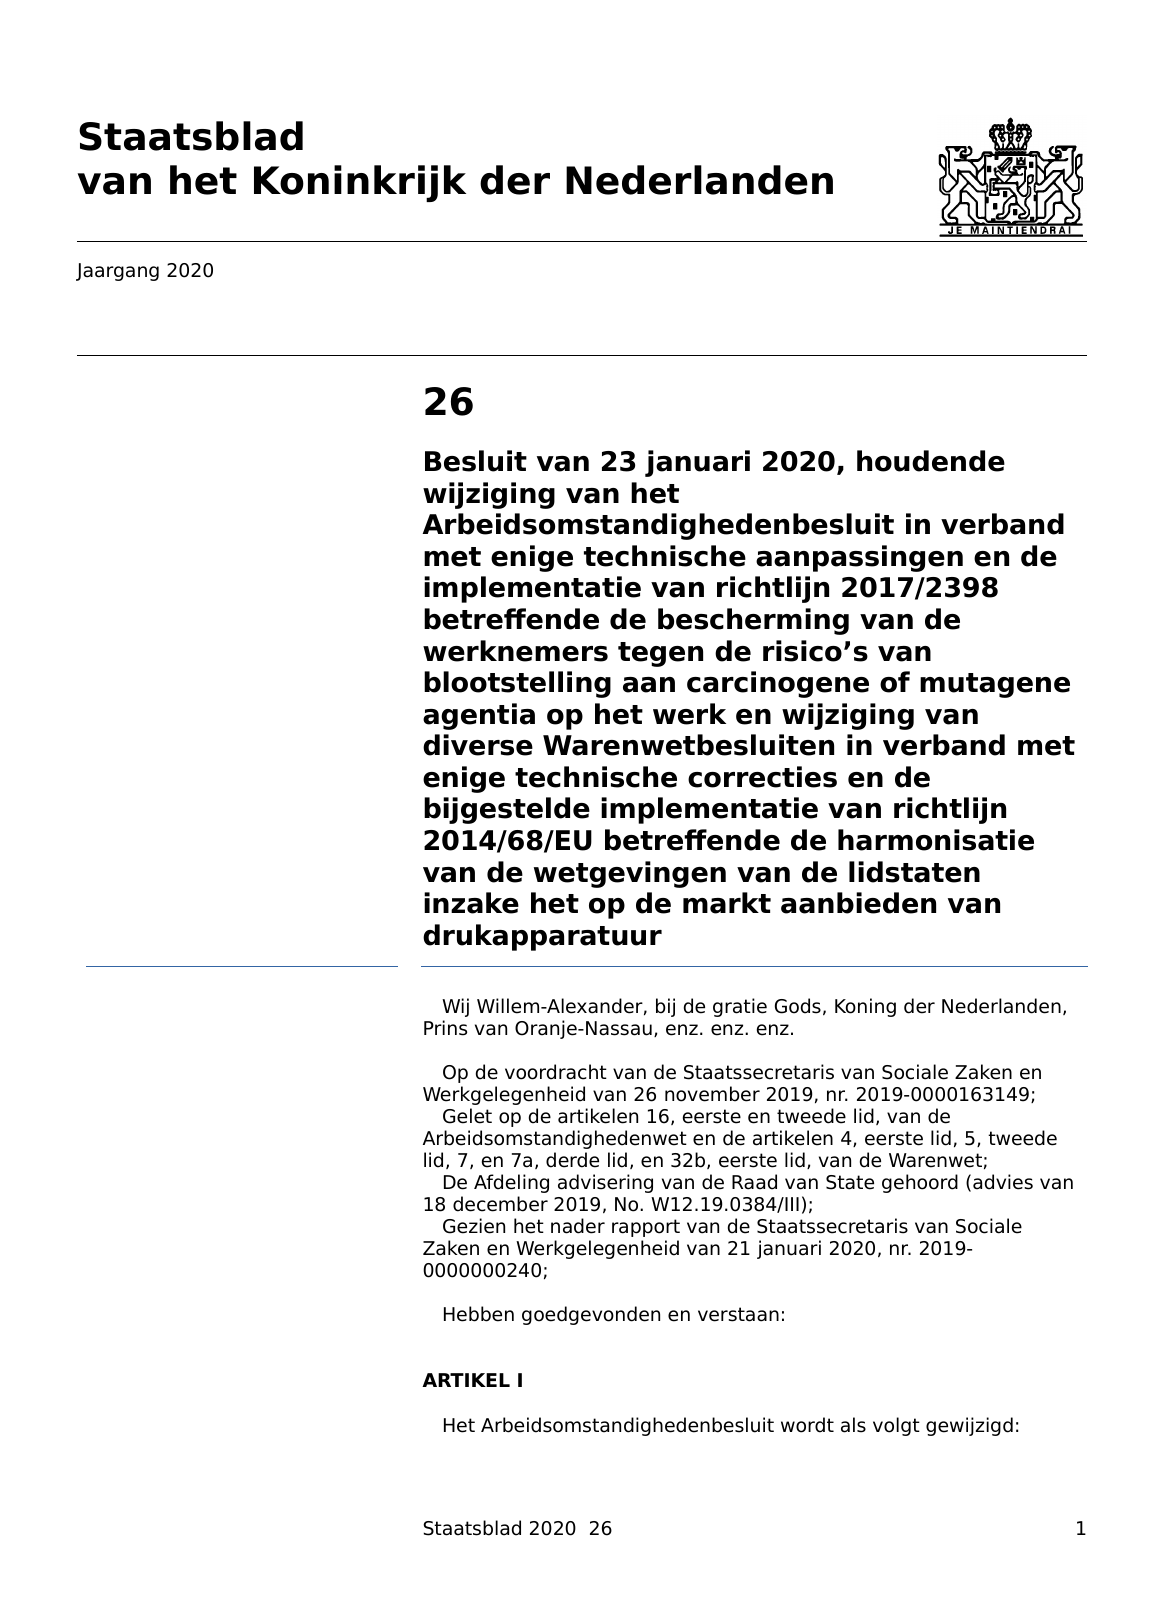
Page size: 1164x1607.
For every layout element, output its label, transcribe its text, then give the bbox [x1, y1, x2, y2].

text Gezien het nader rapport van de Staatssecretaris van Sociale Zaken en Werkgelegenheid van 21 januari 2020, nr. 2019-0000000240; [422, 1216, 1087, 1282]
text Besluit van 23 januari 2020, houdende wijziging van het Arbeidsomstandighedenbesluit in verband met enige technische aanpassingen en de implementatie van richtlijn 2017/2398 betreffende de bescherming van de werknemers tegen de risico’s van blootstelling aan carcinogene of mutagene agentia op het werk en wijziging van diverse Warenwetbesluiten in verband met enige technische correcties en de bijgestelde implementatie van richtlijn 2014/68/EU betreffende de harmonisatie van de wetgevingen van de lidstaten inzake het op de markt aanbieden van drukapparatuur [422, 447, 1087, 952]
picture [936, 115, 1087, 240]
text Het Arbeidsomstandighedenbesluit wordt als volgt gewijzigd: [422, 1414, 1087, 1437]
subtitle 26 [422, 381, 1087, 424]
table_cell Jaargang 2020 [77, 242, 1087, 355]
table_header [886, 100, 1087, 241]
text De Afdeling advisering van de Raad van State gehoord (advies van 18 december 2019, No. W12.19.0384/III); [422, 1172, 1087, 1216]
text Wij Willem-Alexander, bij de gratie Gods, Koning der Nederlanden, Prins van Oranje-Nassau, enz. enz. enz. [422, 996, 1087, 1040]
text Gelet op de artikelen 16, eerste en tweede lid, van de Arbeidsomstandighedenwet en de artikelen 4, eerste lid, 5, tweede lid, 7, en 7a, derde lid, en 32b, eerste lid, van de Warenwet; [422, 1106, 1087, 1172]
table_header Staatsblad van het Koninkrijk der Nederlanden [77, 100, 886, 241]
text Hebben goedgevonden en verstaan: [422, 1304, 1087, 1326]
text Op de voordracht van de Staatssecretaris van Sociale Zaken en Werkgelegenheid van 26 november 2019, nr. 2019-0000163149; [422, 1062, 1087, 1106]
subtitle ARTIKEL I [422, 1370, 1087, 1392]
